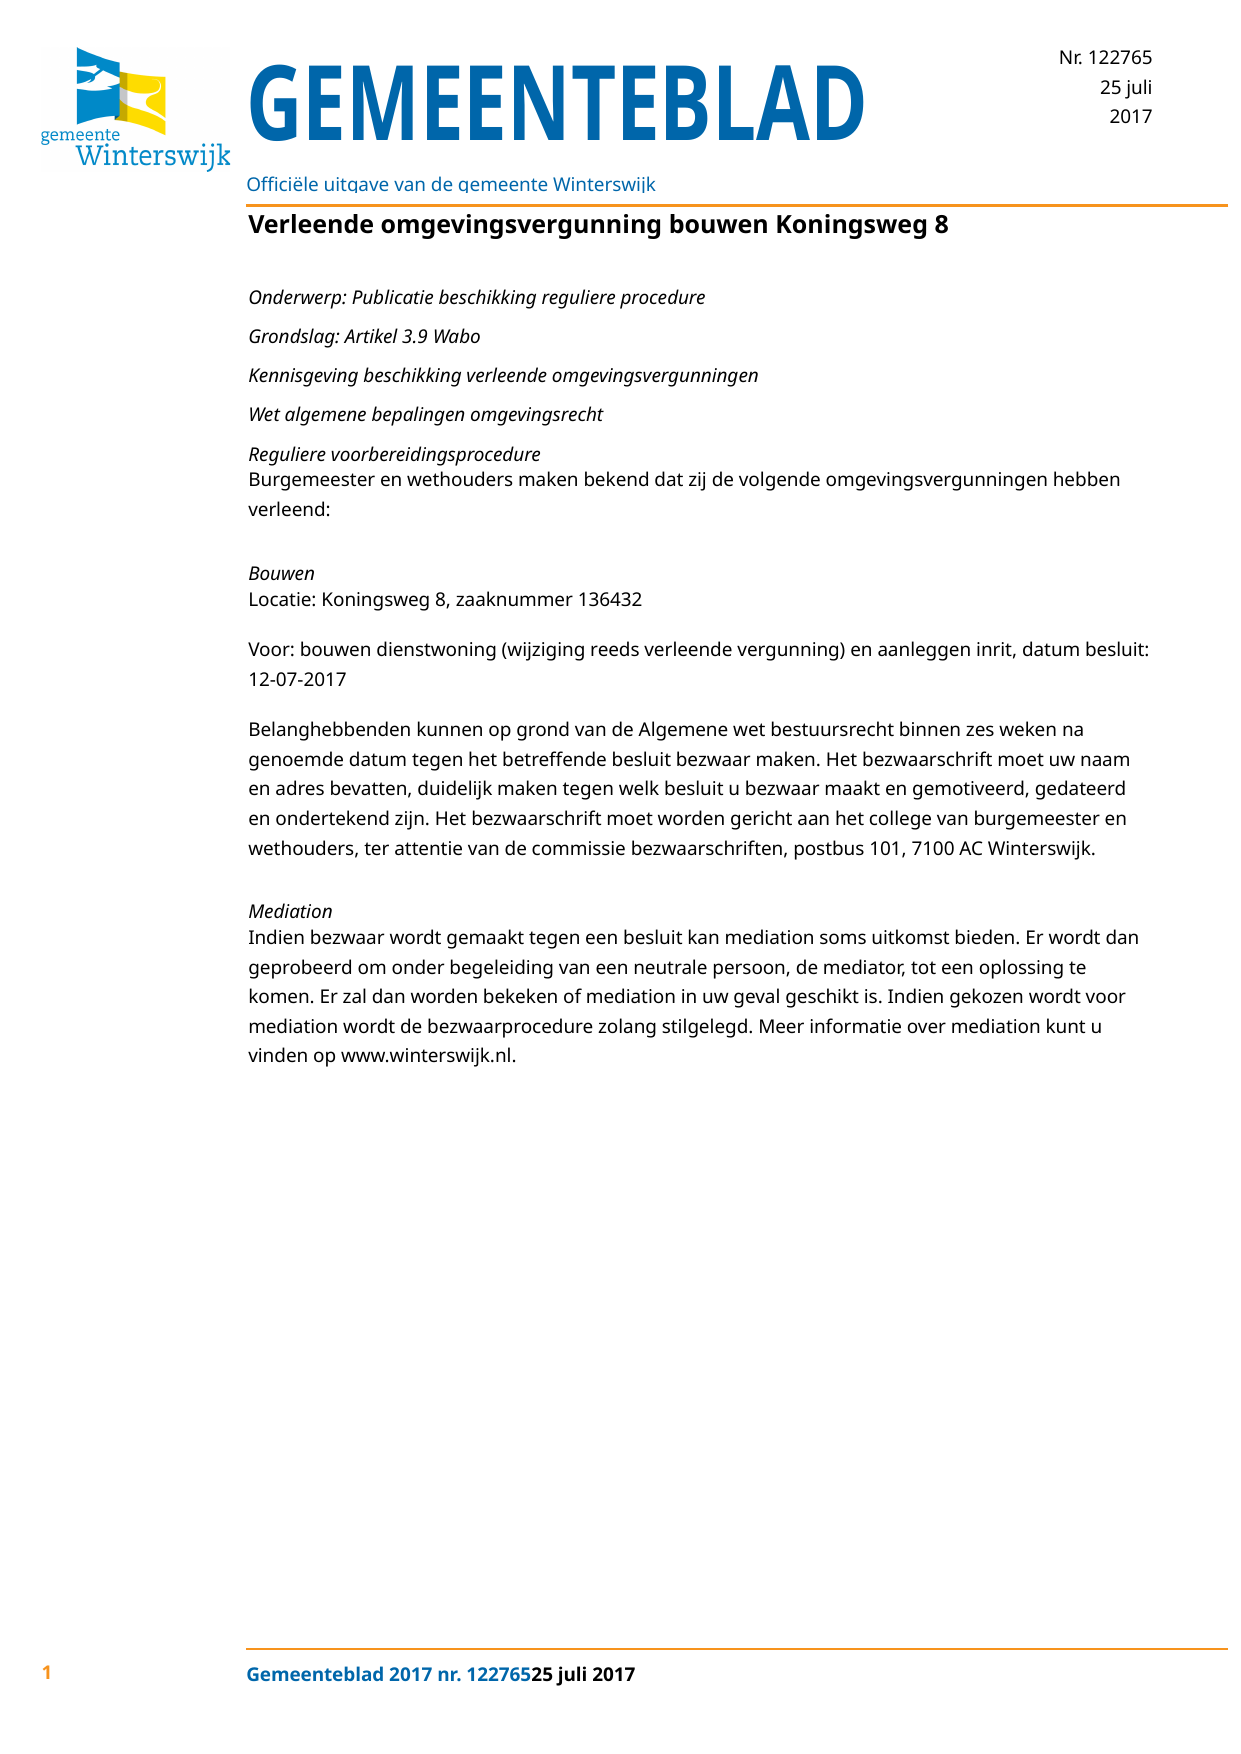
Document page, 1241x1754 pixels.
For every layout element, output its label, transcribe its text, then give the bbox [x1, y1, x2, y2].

text Wet algemene bepalingen omgevingsrecht [248, 402, 1152, 427]
text Grondslag: Artikel 3.9 Wabo [248, 323, 1152, 349]
text Voor: bouwen dienstwoning (wijziging reeds verleende vergunning) en aanleggen inrit, datum besluit: 12-07-2017 [248, 636, 1152, 692]
picture [225, 153, 231, 162]
text Indien bezwaar wordt gemaakt tegen een besluit kan mediation soms uitkomst bieden. Er wordt dan geprobeerd om onder begeleiding van een neutrale persoon, de mediator, tot een oplossing te komen. Er zal dan worden bekeken of mediation in uw geval geschikt is. Indien gekozen wordt voor mediation wordt de bezwaarprocedure zolang stilgelegd. Meer informatie over mediation kunt u vinden op www.winterswijk.nl. [248, 924, 1152, 1068]
text Belanghebbenden kunnen op grond van de Algemene wet bestuursrecht binnen zes weken na genoemde datum tegen het betreffende besluit bezwaar maken. Het bezwaarschrift moet uw naam en adres bevatten, duidelijk maken tegen welk besluit u bezwaar maakt en gemotiveerd, gedateerd en ondertekend zijn. Het bezwaarschrift moet worden gericht aan het college van burgemeester en wethouders, ter attentie van de commissie bezwaarschriften, postbus 101, 7100 AC Winterswijk. [248, 716, 1152, 860]
text Reguliere voorbereidingsprocedure [248, 441, 1152, 467]
text Burgemeester en wethouders maken bekend dat zij de volgende omgevingsvergunningen hebben verleend: [248, 467, 1152, 522]
text Locatie: Koningsweg 8, zaaknummer 136432 [248, 586, 1152, 612]
text Mediation [248, 899, 1152, 924]
text Kennisgeving beschikking verleende omgevingsvergunningen [248, 362, 1152, 388]
text Verleende omgevingsvergunning bouwen Koningsweg 8 [248, 207, 1152, 241]
text Onderwerp: Publicatie beschikking reguliere procedure [248, 284, 1152, 309]
text Bouwen [248, 560, 1152, 586]
picture [41, 47, 231, 172]
